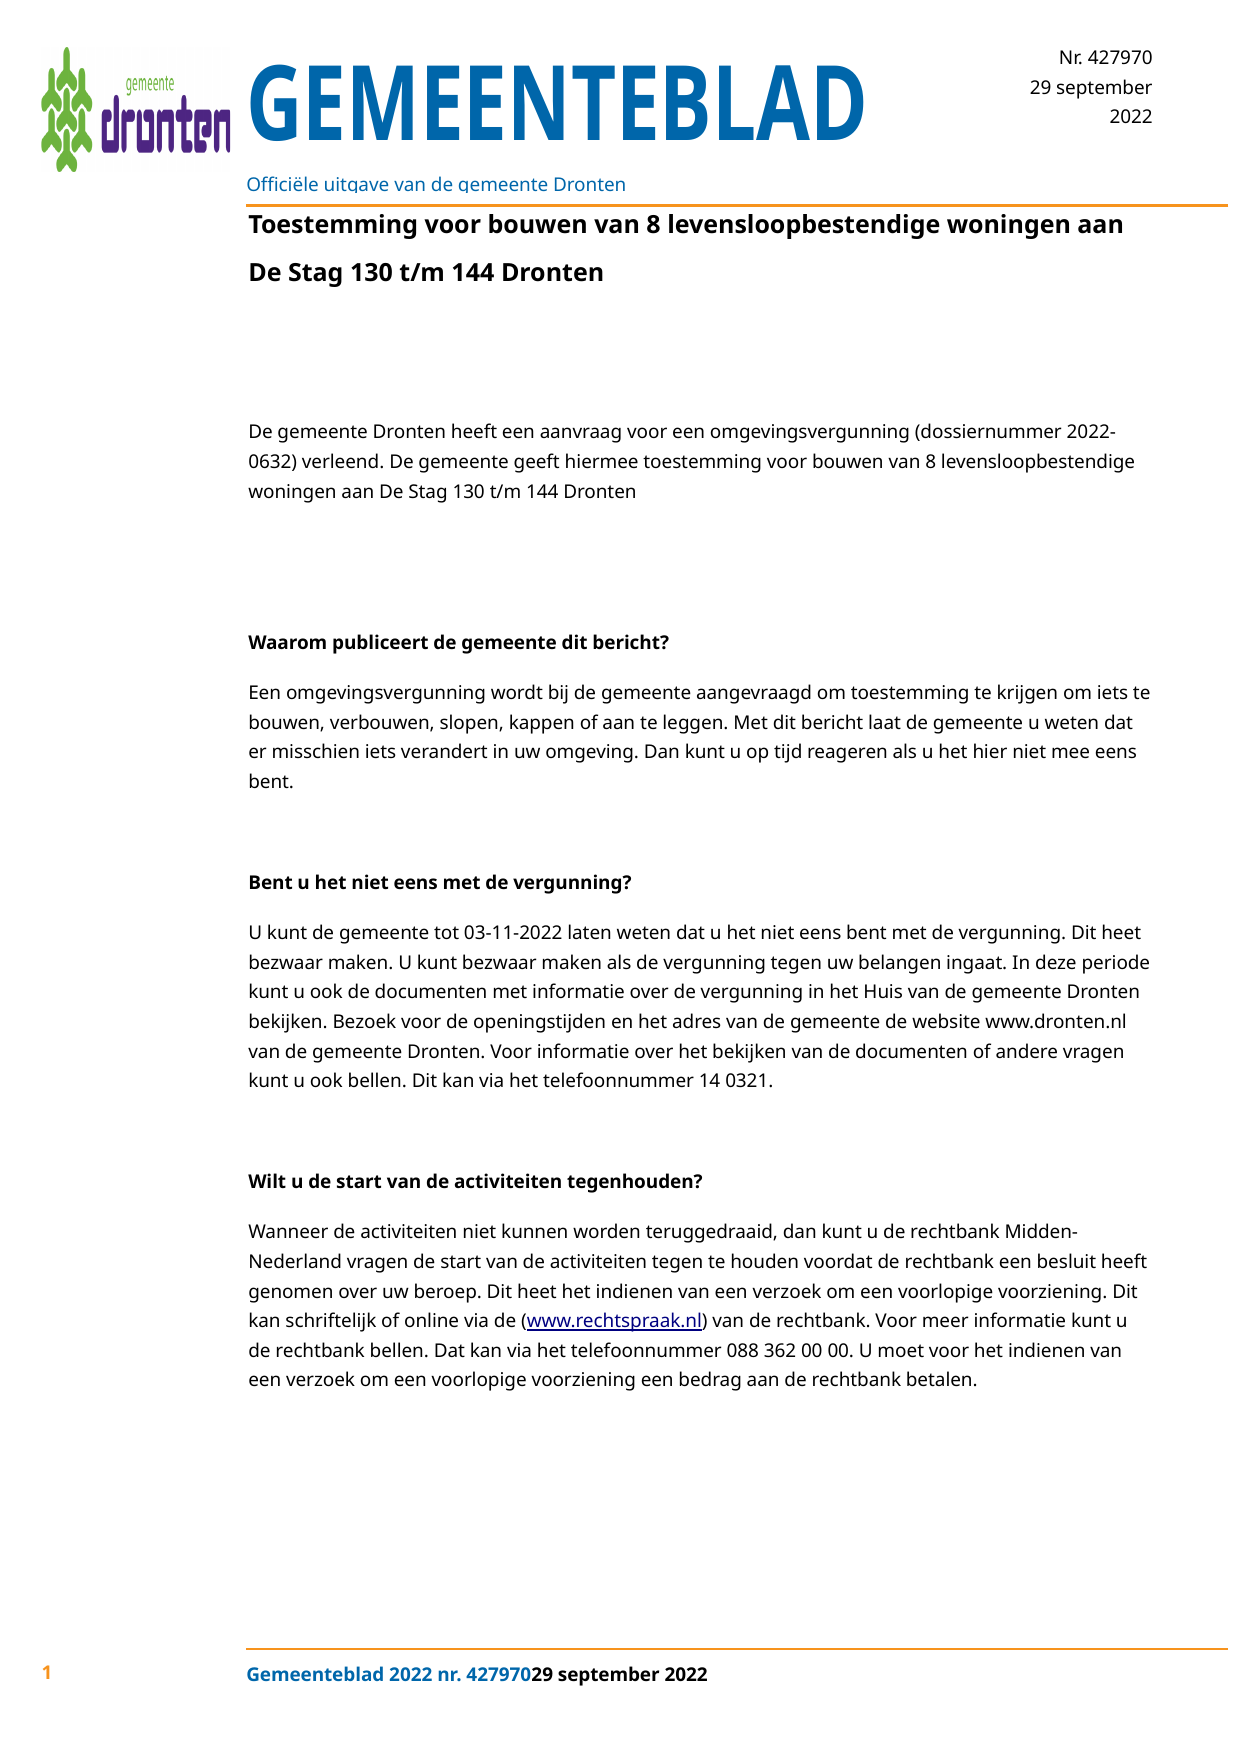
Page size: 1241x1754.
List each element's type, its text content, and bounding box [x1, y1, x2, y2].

text Toestemming voor bouwen van 8 levensloopbestendige woningen aan De Stag 130 t/m 144 Dronten [248, 207, 1152, 288]
text Wilt u de start van de activiteiten tegenhouden? [248, 1168, 1152, 1194]
text Wanneer de activiteiten niet kunnen worden teruggedraaid, dan kunt u de rechtbank Midden-Nederland vragen de start van de activiteiten tegen te houden voordat de rechtbank een besluit heeft genomen over uw beroep. Dit heet het indienen van een verzoek om een voorlopige voorziening. Dit kan schriftelijk of online via de (www.rechtspraak.nl) van de rechtbank. Voor meer informatie kunt u de rechtbank bellen. Dat kan via het telefoonnummer 088 362 00 00. U moet voor het indienen van een verzoek om een voorlopige voorziening een bedrag aan de rechtbank betalen. [248, 1219, 1152, 1392]
text Bent u het niet eens met de vergunning? [248, 869, 1152, 895]
text De gemeente Dronten heeft een aanvraag voor een omgevingsvergunning (dossiernummer 2022-0632) verleend. De gemeente geeft hiermee toestemming voor bouwen van 8 levensloopbestendige woningen aan De Stag 130 t/m 144 Dronten [248, 419, 1152, 504]
text Waarom publiceert de gemeente dit bericht? [248, 629, 1152, 655]
text Een omgevingsvergunning wordt bij de gemeente aangevraagd om toestemming te krijgen om iets te bouwen, verbouwen, slopen, kappen of aan te leggen. Met dit bericht laat de gemeente u weten dat er misschien iets verandert in uw omgeving. Dan kunt u op tijd reageren als u het hier niet mee eens bent. [248, 679, 1152, 794]
text U kunt de gemeente tot 03-11-2022 laten weten dat u het niet eens bent met de vergunning. Dit heet bezwaar maken. U kunt bezwaar maken als de vergunning tegen uw belangen ingaat. In deze periode kunt u ook de documenten met informatie over de vergunning in het Huis van de gemeente Dronten bekijken. Bezoek voor de openingstijden en het adres van de gemeente de website www.dronten.nl van de gemeente Dronten. Voor informatie over het bekijken van de documenten of andere vragen kunt u ook bellen. Dit kan via het telefoonnummer 14 0321. [248, 919, 1152, 1093]
picture [41, 47, 231, 172]
